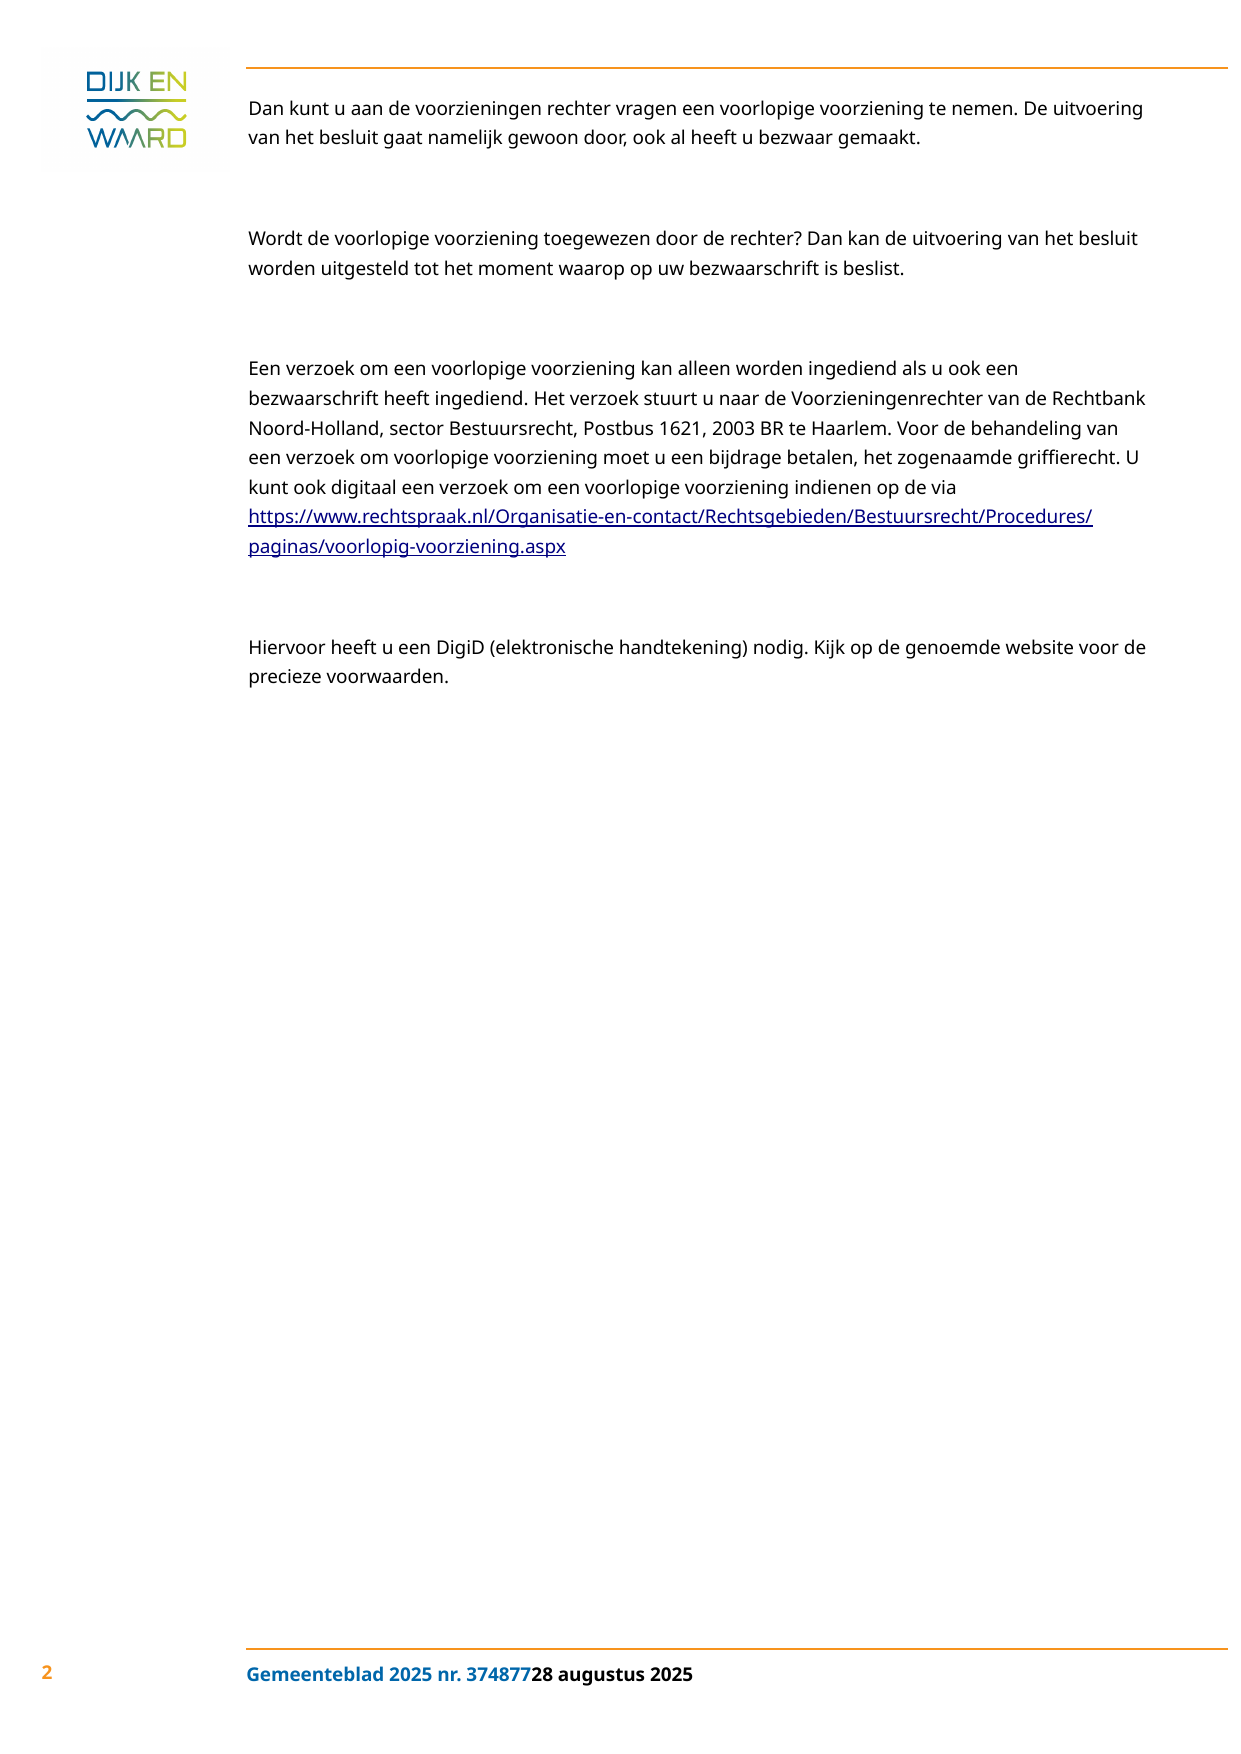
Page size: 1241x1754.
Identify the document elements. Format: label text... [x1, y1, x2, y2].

text Een verzoek om een voorlopige voorziening kan alleen worden ingediend als u ook een bezwaarschrift heeft ingediend. Het verzoek stuurt u naar de Voorzieningenrechter van de Rechtbank Noord-Holland, sector Bestuursrecht, Postbus 1621, 2003 BR te Haarlem. Voor de behandeling van een verzoek om voorlopige voorziening moet u een bijdrage betalen, het zogenaamde griffierecht. U kunt ook digitaal een verzoek om een voorlopige voorziening indienen op de via https://www.rechtspraak.nl/Organisatie-en-contact/Rechtsgebieden/Bestuursrecht/Procedures/paginas/voorlopig-voorziening.aspx [248, 356, 1152, 559]
text Wordt de voorlopige voorziening toegewezen door de rechter? Dan kan de uitvoering van het besluit worden uitgesteld tot het moment waarop op uw bezwaarschrift is beslist. [248, 225, 1152, 281]
text Dan kunt u aan de voorzieningen rechter vragen een voorlopige voorziening te nemen. De uitvoering van het besluit gaat namelijk gewoon door, ook al heeft u bezwaar gemaakt. [248, 95, 1152, 150]
text Hiervoor heeft u een DigiD (elektronische handtekening) nodig. Kijk op de genoemde website voor de precieze voorwaarden. [248, 634, 1152, 689]
picture [41, 47, 231, 172]
